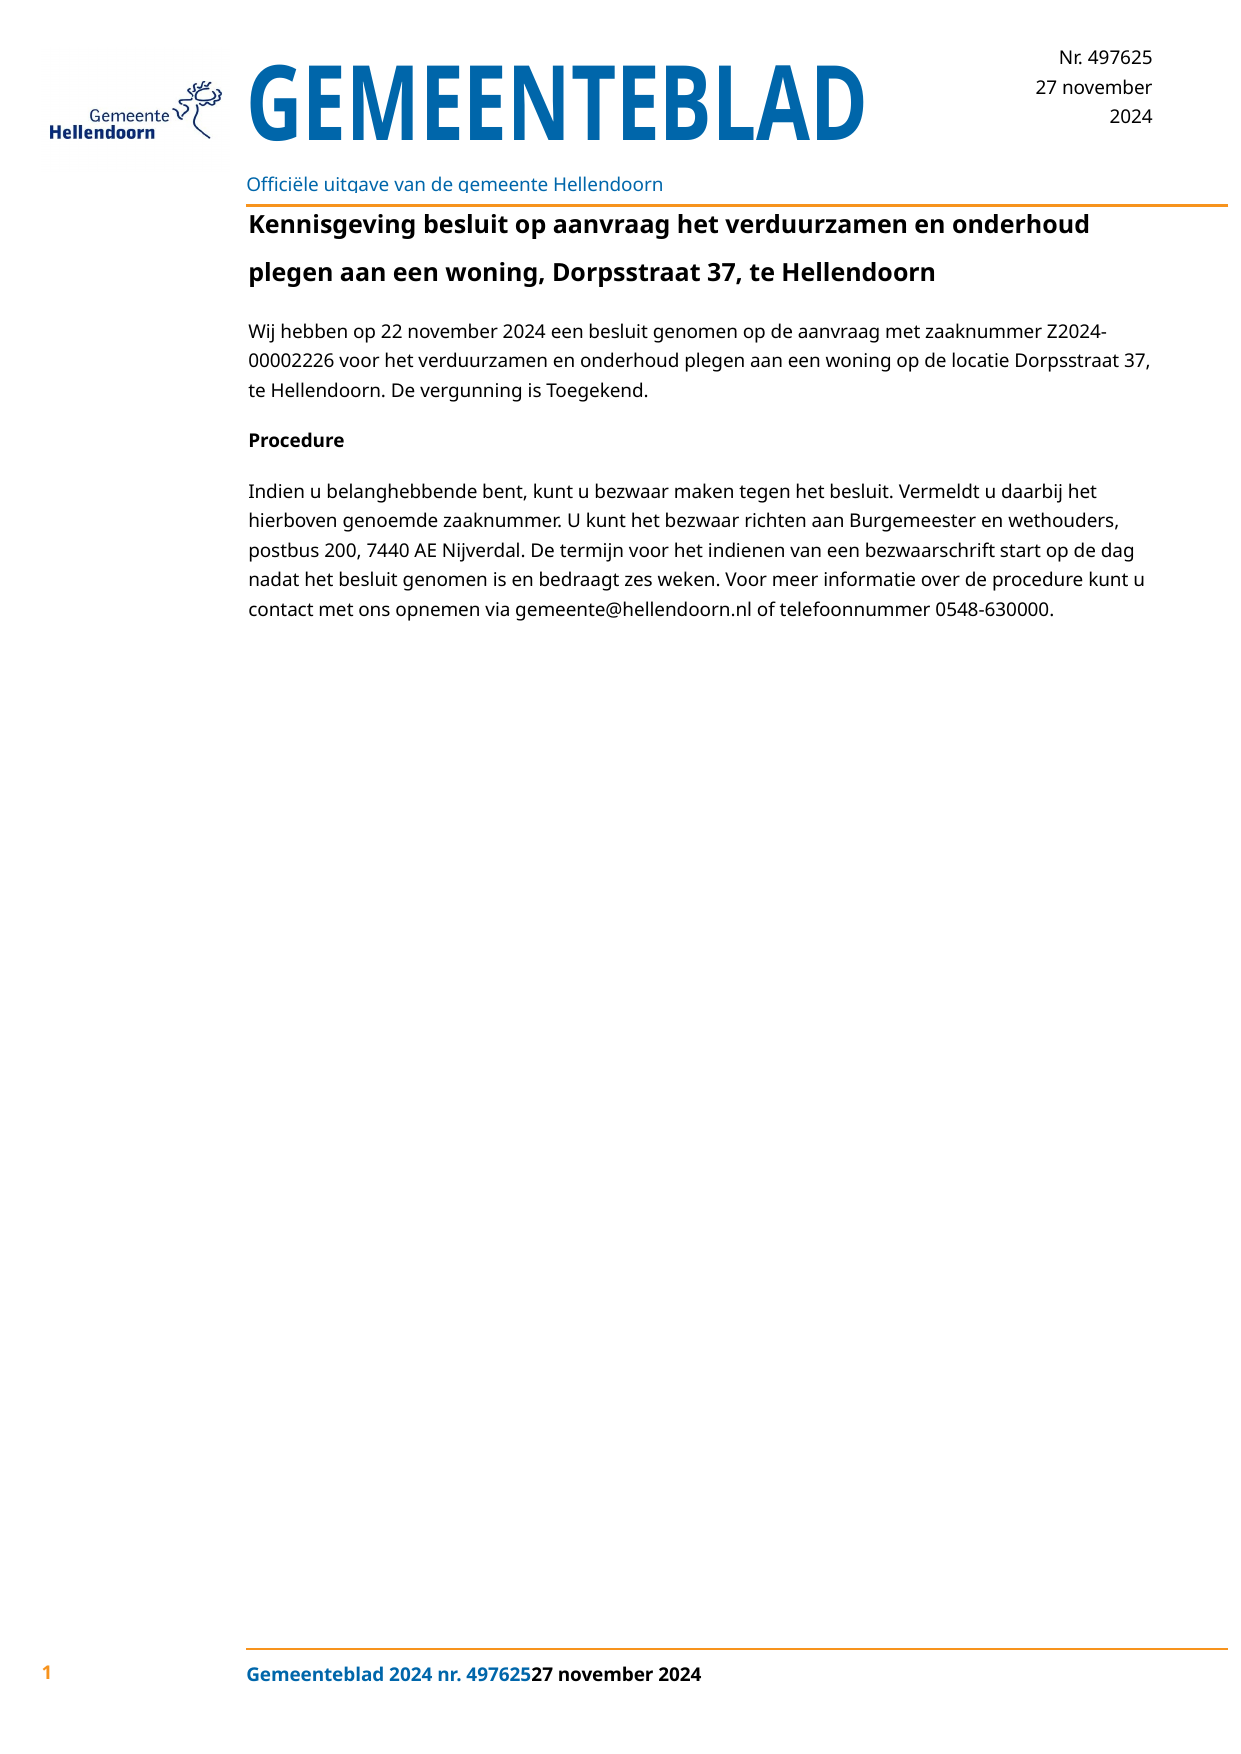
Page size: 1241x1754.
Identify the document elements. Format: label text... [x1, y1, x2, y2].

text Indien u belanghebbende bent, kunt u bezwaar maken tegen het besluit. Vermeldt u daarbij het hierboven genoemde zaaknummer. U kunt het bezwaar richten aan Burgemeester en wethouders, postbus 200, 7440 AE Nijverdal. De termijn voor het indienen van een bezwaarschrift start op de dag nadat het besluit genomen is en bedraagt zes weken. Voor meer informatie over de procedure kunt u contact met ons opnemen via gemeente@hellendoorn.nl of telefoonnummer 0548-630000. [248, 478, 1152, 622]
text Wij hebben op 22 november 2024 een besluit genomen op de aanvraag met zaaknummer Z2024-00002226 voor het verduurzamen en onderhoud plegen aan een woning op de locatie Dorpsstraat 37, te Hellendoorn. De vergunning is Toegekend. [248, 318, 1152, 403]
picture [41, 47, 231, 172]
text Procedure [248, 427, 1152, 453]
text Kennisgeving besluit op aanvraag het verduurzamen en onderhoud plegen aan een woning, Dorpsstraat 37, te Hellendoorn [248, 207, 1152, 288]
